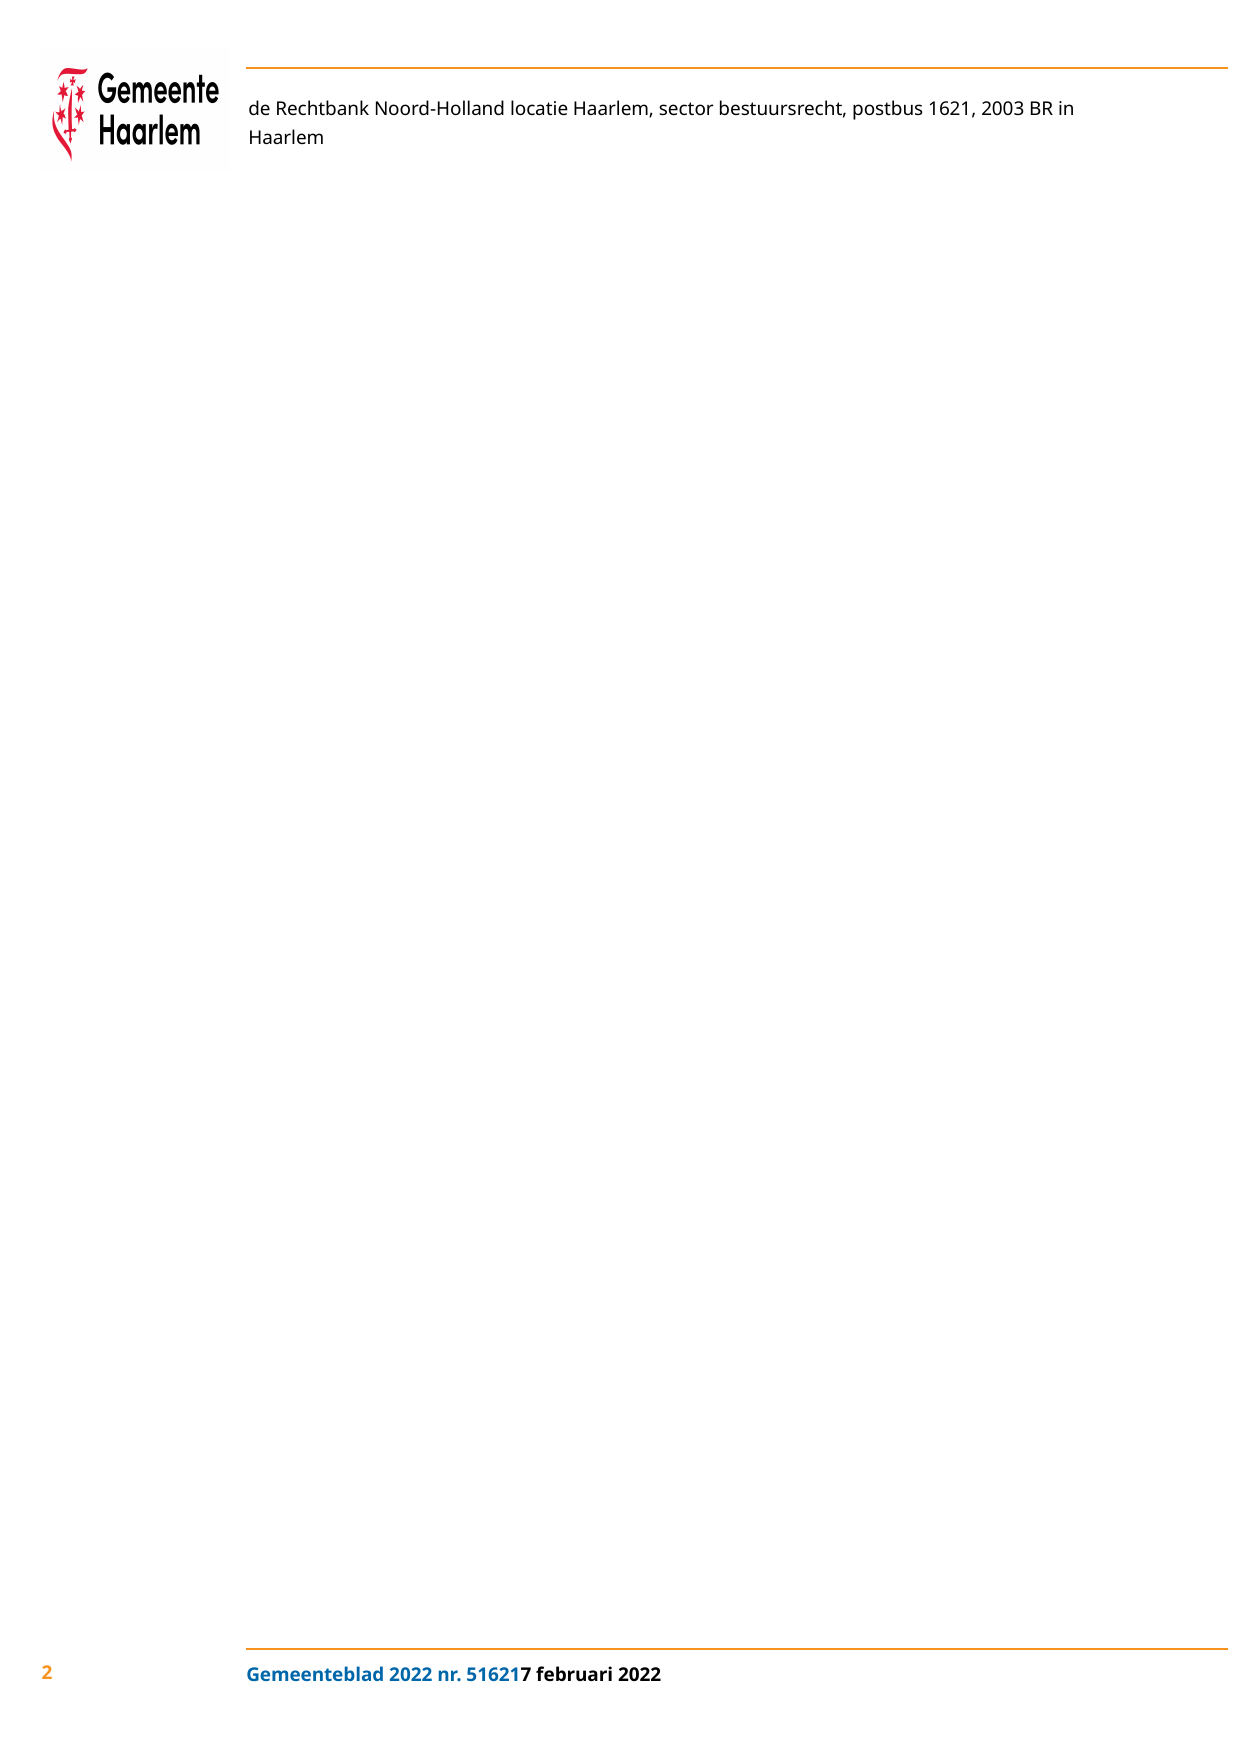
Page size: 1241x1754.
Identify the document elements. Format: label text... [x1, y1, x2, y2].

picture [41, 47, 231, 172]
text de Rechtbank Noord-Holland locatie Haarlem, sector bestuursrecht, postbus 1621, 2003 BR in Haarlem [248, 95, 1152, 150]
